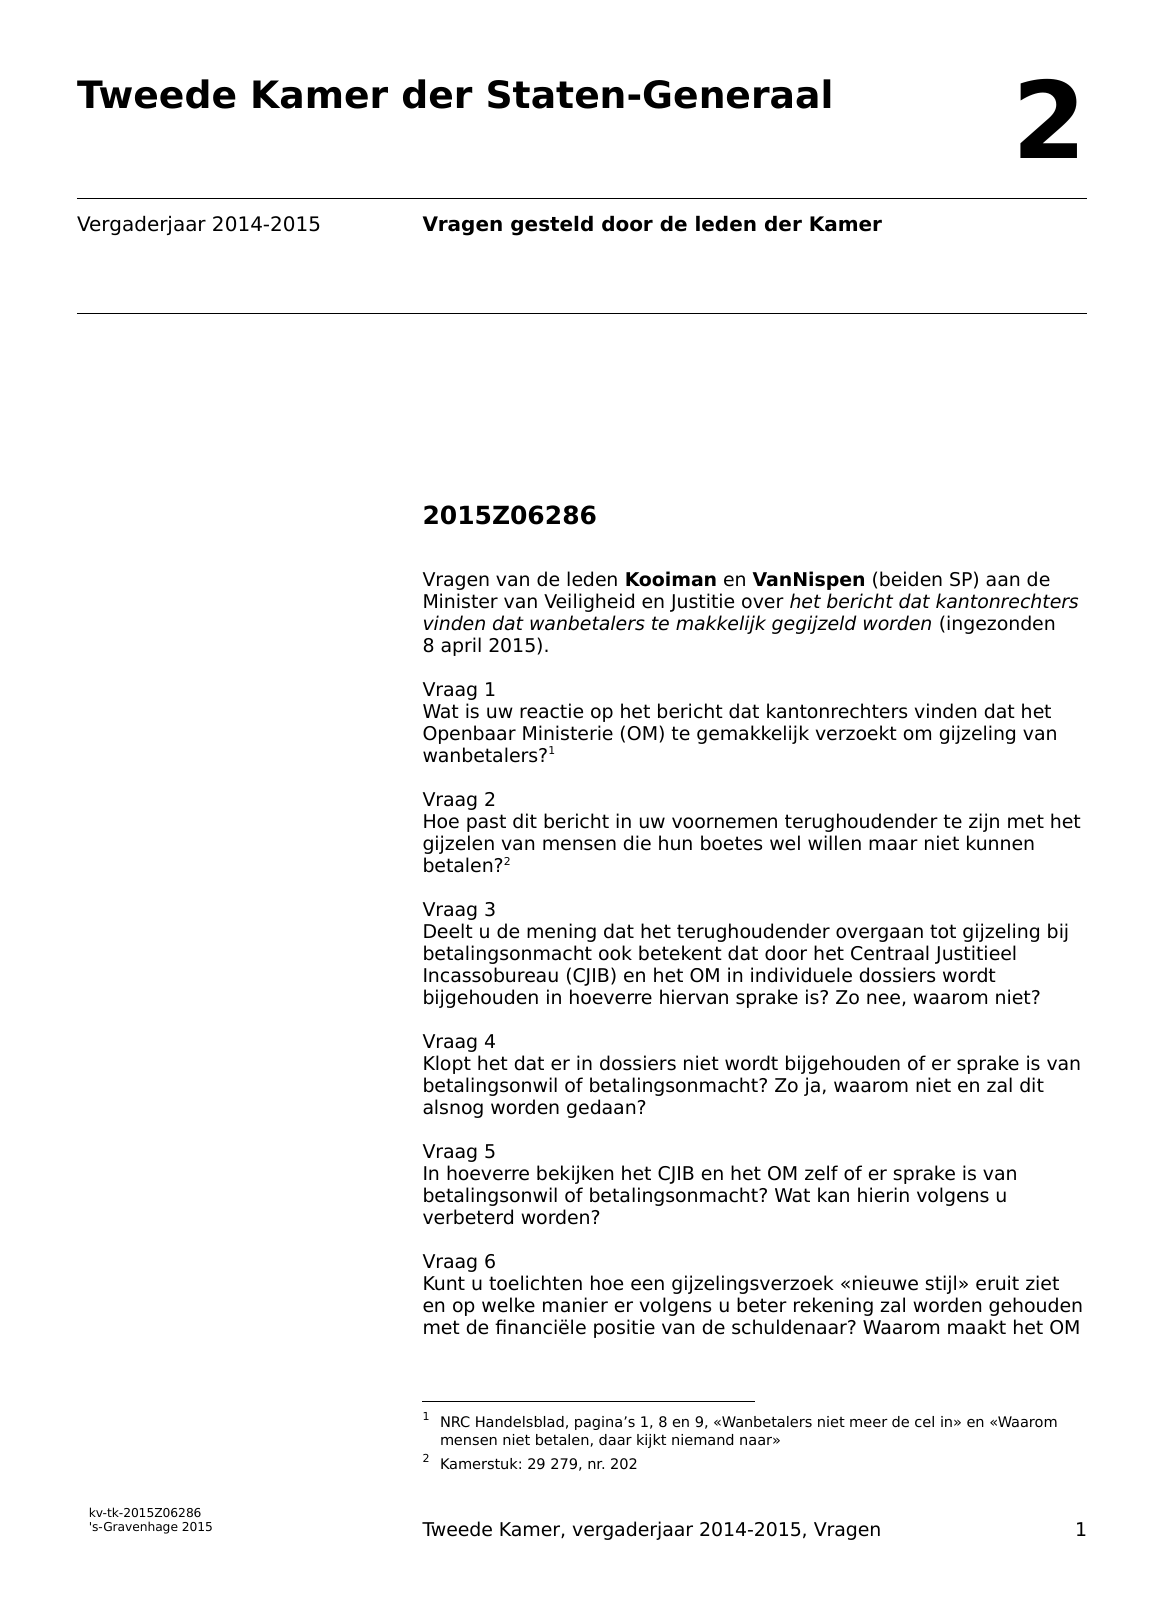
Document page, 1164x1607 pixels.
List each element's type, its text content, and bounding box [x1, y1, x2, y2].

text Vraag 3 [422, 899, 1087, 921]
text Vraag 4 [422, 1031, 1087, 1053]
text Kunt u toelichten hoe een gijzelingsverzoek «nieuwe stijl» eruit ziet en op welke manier er volgens u beter rekening zal worden gehouden met de financiële positie van de schuldenaar? Waarom maakt het OM [422, 1273, 1087, 1339]
text Klopt het dat er in dossiers niet wordt bijgehouden of er sprake is van betalingsonwil of betalingsonmacht? Zo ja, waarom niet en zal dit alsnog worden gedaan? [422, 1053, 1087, 1119]
text Vraag 2 [422, 789, 1087, 811]
text Vragen van de leden Kooiman en VanNispen (beiden SP) aan de Minister van Veiligheid en Justitie over het bericht dat kantonrechters vinden dat wanbetalers te makkelijk gegijzeld worden (ingezonden 8 april 2015). [422, 569, 1087, 657]
text Kamerstuk: 29 279, nr. 202 [422, 1452, 1087, 1474]
text In hoeverre bekijken het CJIB en het OM zelf of er sprake is van betalingsonwil of betalingsonmacht? Wat kan hierin volgens u verbeterd worden? [422, 1163, 1087, 1229]
text NRC Handelsblad, pagina’s 1, 8 en 9, «Wanbetalers niet meer de cel in» en «Waarom mensen niet betalen, daar kijkt niemand naar» [422, 1410, 1087, 1449]
text Wat is uw reactie op het bericht dat kantonrechters vinden dat het Openbaar Ministerie (OM) te gemakkelijk verzoekt om gijzeling van wanbetalers? [422, 701, 1087, 767]
text Vraag 6 [422, 1251, 1087, 1273]
text kv-tk-2015Z06286 [88, 1506, 323, 1520]
text Vraag 5 [422, 1141, 1087, 1163]
text 2015Z06286 [422, 501, 1087, 531]
text 's-Gravenhage 2015 [88, 1520, 323, 1534]
table_cell Vergaderjaar 2014-2015 [77, 199, 422, 313]
text Hoe past dit bericht in uw voornemen terughoudender te zijn met het gijzelen van mensen die hun boetes wel willen maar niet kunnen betalen? [422, 811, 1087, 877]
text Vraag 1 [422, 679, 1087, 701]
table_header 2 [886, 59, 1087, 198]
table_cell Vragen gesteld door de leden der Kamer [422, 199, 1087, 313]
table_header Tweede Kamer der Staten-Generaal [77, 59, 886, 198]
text Deelt u de mening dat het terughoudender overgaan tot gijzeling bij betalingsonmacht ook betekent dat door het Centraal Justitieel Incassobureau (CJIB) en het OM in individuele dossiers wordt bijgehouden in hoeverre hiervan sprake is? Zo nee, waarom niet? [422, 921, 1087, 1009]
